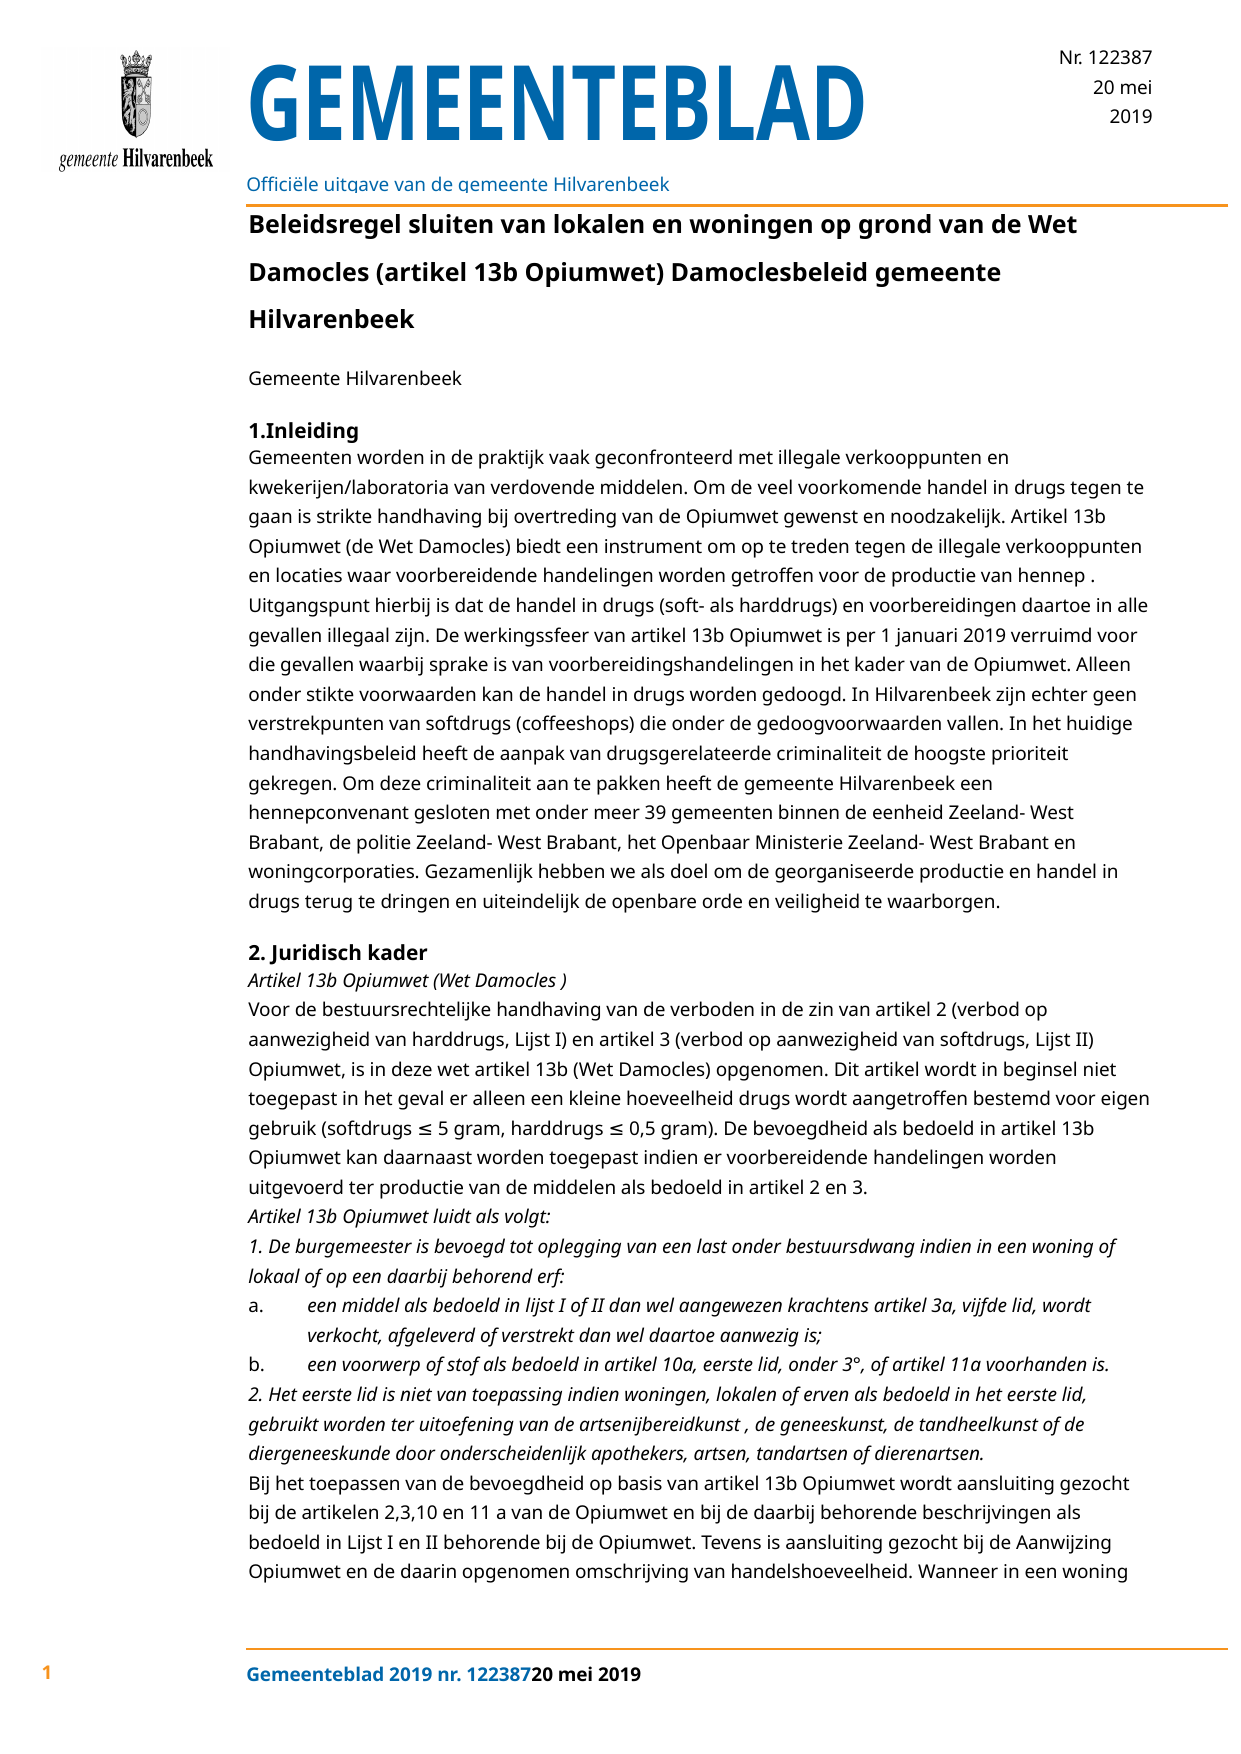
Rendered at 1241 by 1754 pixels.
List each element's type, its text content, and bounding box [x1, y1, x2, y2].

text Artikel 13b Opiumwet (Wet Damocles ) [248, 967, 1152, 993]
text Bij het toepassen van de bevoegdheid op basis van artikel 13b Opiumwet wordt aansluiting gezocht bij de artikelen 2,3,10 en 11 a van de Opiumwet en bij de daarbij behorende beschrijvingen als bedoeld in Lijst I en II behorende bij de Opiumwet. Tevens is aansluiting gezocht bij de Aanwijzing Opiumwet en de daarin opgenomen omschrijving van handelshoeveelheid. Wanneer in een woning [248, 1470, 1152, 1584]
text 2. Het eerste lid is niet van toepassing indien woningen, lokalen of erven als bedoeld in het eerste lid, gebruikt worden ter uitoefening van de artsenijbereidkunst , de geneeskunst, de tandheelkunst of de diergeneeskunde door onderscheidenlijk apothekers, artsen, tandartsen of dierenartsen. [248, 1381, 1152, 1466]
text 1. De burgemeester is bevoegd tot oplegging van een last onder bestuursdwang indien in een woning of lokaal of op een daarbij behorend erf: [248, 1233, 1152, 1288]
text Beleidsregel sluiten van lokalen en woningen op grond van de Wet Damocles (artikel 13b Opiumwet) Damoclesbeleid gemeente Hilvarenbeek [248, 207, 1152, 336]
list een middel als bedoeld in lijst I of II dan wel aangewezen krachtens artikel 3a, vijfde lid, wordt verkocht, afgeleverd of verstrekt dan wel daartoe aanwezig is; [248, 1292, 1152, 1348]
text 1.Inleiding [248, 416, 1152, 444]
text Gemeenten worden in de praktijk vaak geconfronteerd met illegale verkooppunten en kwekerijen/laboratoria van verdovende middelen. Om de veel voorkomende handel in drugs tegen te gaan is strikte handhaving bij overtreding van de Opiumwet gewenst en noodzakelijk. Artikel 13b Opiumwet (de Wet Damocles) biedt een instrument om op te treden tegen de illegale verkooppunten en locaties waar voorbereidende handelingen worden getroffen voor de productie van hennep . Uitgangspunt hierbij is dat de handel in drugs (soft- als harddrugs) en voorbereidingen daartoe in alle gevallen illegaal zijn. De werkingssfeer van artikel 13b Opiumwet is per 1 januari 2019 verruimd voor die gevallen waarbij sprake is van voorbereidingshandelingen in het kader van de Opiumwet. Alleen onder stikte voorwaarden kan de handel in drugs worden gedoogd. In Hilvarenbeek zijn echter geen verstrekpunten van softdrugs (coffeeshops) die onder de gedoogvoorwaarden vallen. In het huidige handhavingsbeleid heeft de aanpak van drugsgerelateerde criminaliteit de hoogste prioriteit gekregen. Om deze criminaliteit aan te pakken heeft de gemeente Hilvarenbeek een hennepconvenant gesloten met onder meer 39 gemeenten binnen de eenheid Zeeland- West Brabant, de politie Zeeland- West Brabant, het Openbaar Ministerie Zeeland- West Brabant en woningcorporaties. Gezamenlijk hebben we als doel om de georganiseerde productie en handel in drugs terug te dringen en uiteindelijk de openbare orde en veiligheid te waarborgen. [248, 444, 1152, 914]
list een voorwerp of stof als bedoeld in artikel 10a, eerste lid, onder 3°, of artikel 11a voorhanden is. [248, 1352, 1152, 1377]
text Artikel 13b Opiumwet luidt als volgt: [248, 1204, 1152, 1229]
text Voor de bestuursrechtelijke handhaving van de verboden in de zin van artikel 2 (verbod op aanwezigheid van harddrugs, Lijst I) en artikel 3 (verbod op aanwezigheid van softdrugs, Lijst II) Opiumwet, is in deze wet artikel 13b (Wet Damocles) opgenomen. Dit artikel wordt in beginsel niet toegepast in het geval er alleen een kleine hoeveelheid drugs wordt aangetroffen bestemd voor eigen gebruik (softdrugs ≤ 5 gram, harddrugs ≤ 0,5 gram). De bevoegdheid als bedoeld in artikel 13b Opiumwet kan daarnaast worden toegepast indien er voorbereidende handelingen worden uitgevoerd ter productie van de middelen als bedoeld in artikel 2 en 3. [248, 997, 1152, 1200]
text 2. Juridisch kader [248, 938, 1152, 967]
text Gemeente Hilvarenbeek [248, 366, 1152, 391]
picture [41, 47, 231, 172]
